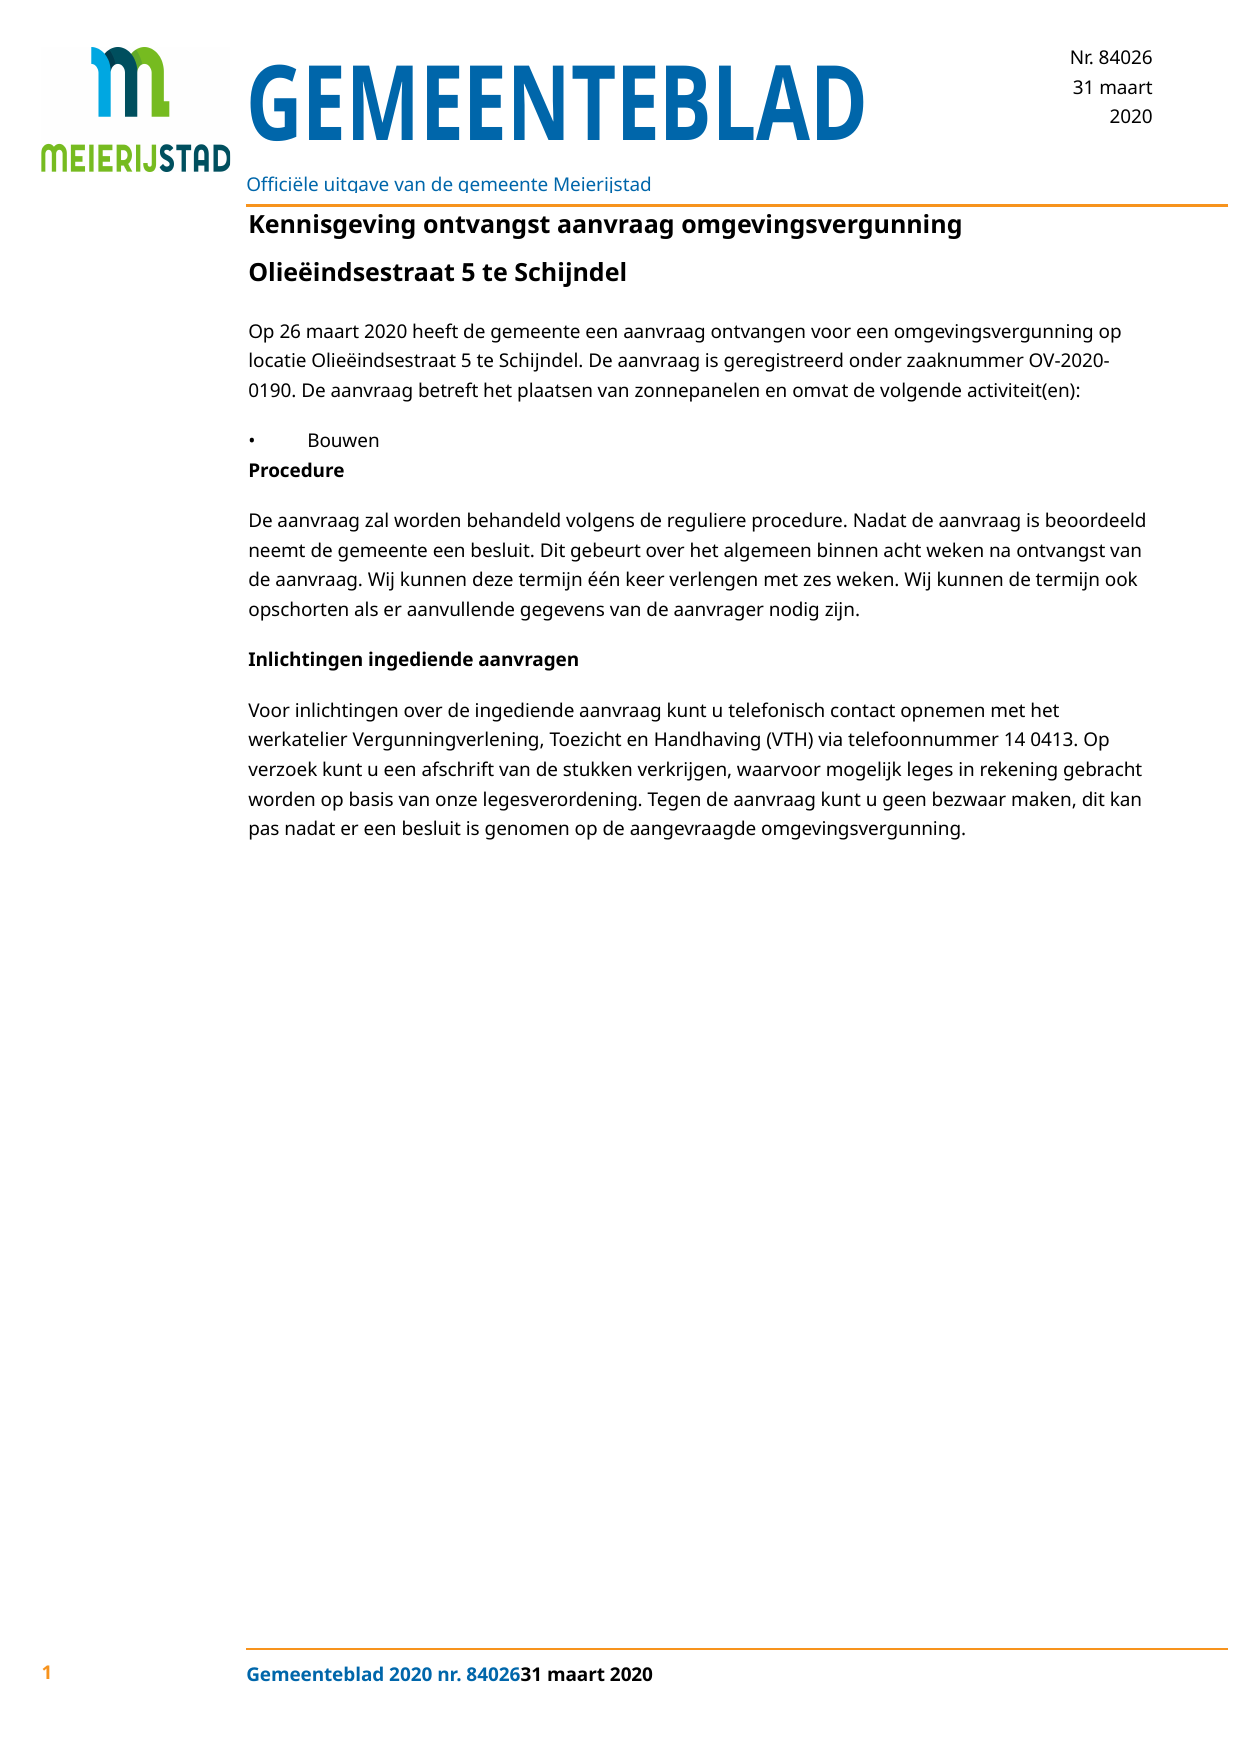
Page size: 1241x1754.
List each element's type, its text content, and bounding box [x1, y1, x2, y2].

text De aanvraag zal worden behandeld volgens de reguliere procedure. Nadat de aanvraag is beoordeeld neemt de gemeente een besluit. Dit gebeurt over het algemeen binnen acht weken na ontvangst van de aanvraag. Wij kunnen deze termijn één keer verlengen met zes weken. Wij kunnen de termijn ook opschorten als er aanvullende gegevens van de aanvrager nodig zijn. [248, 507, 1152, 622]
list Bouwen [248, 427, 1152, 453]
picture [41, 47, 231, 172]
text Procedure [248, 457, 1152, 483]
text Op 26 maart 2020 heeft de gemeente een aanvraag ontvangen voor een omgevingsvergunning op locatie Olieëindsestraat 5 te Schijndel. De aanvraag is geregistreerd onder zaaknummer OV-2020-0190. De aanvraag betreft het plaatsen van zonnepanelen en omvat de volgende activiteit(en): [248, 318, 1152, 403]
text Inlichtingen ingediende aanvragen [248, 647, 1152, 672]
text Kennisgeving ontvangst aanvraag omgevingsvergunning Olieëindsestraat 5 te Schijndel [248, 207, 1152, 288]
text Voor inlichtingen over de ingediende aanvraag kunt u telefonisch contact opnemen met het werkatelier Vergunningverlening, Toezicht en Handhaving (VTH) via telefoonnummer 14 0413. Op verzoek kunt u een afschrift van de stukken verkrijgen, waarvoor mogelijk leges in rekening gebracht worden op basis van onze legesverordening. Tegen de aanvraag kunt u geen bezwaar maken, dit kan pas nadat er een besluit is genomen op de aangevraagde omgevingsvergunning. [248, 697, 1152, 841]
